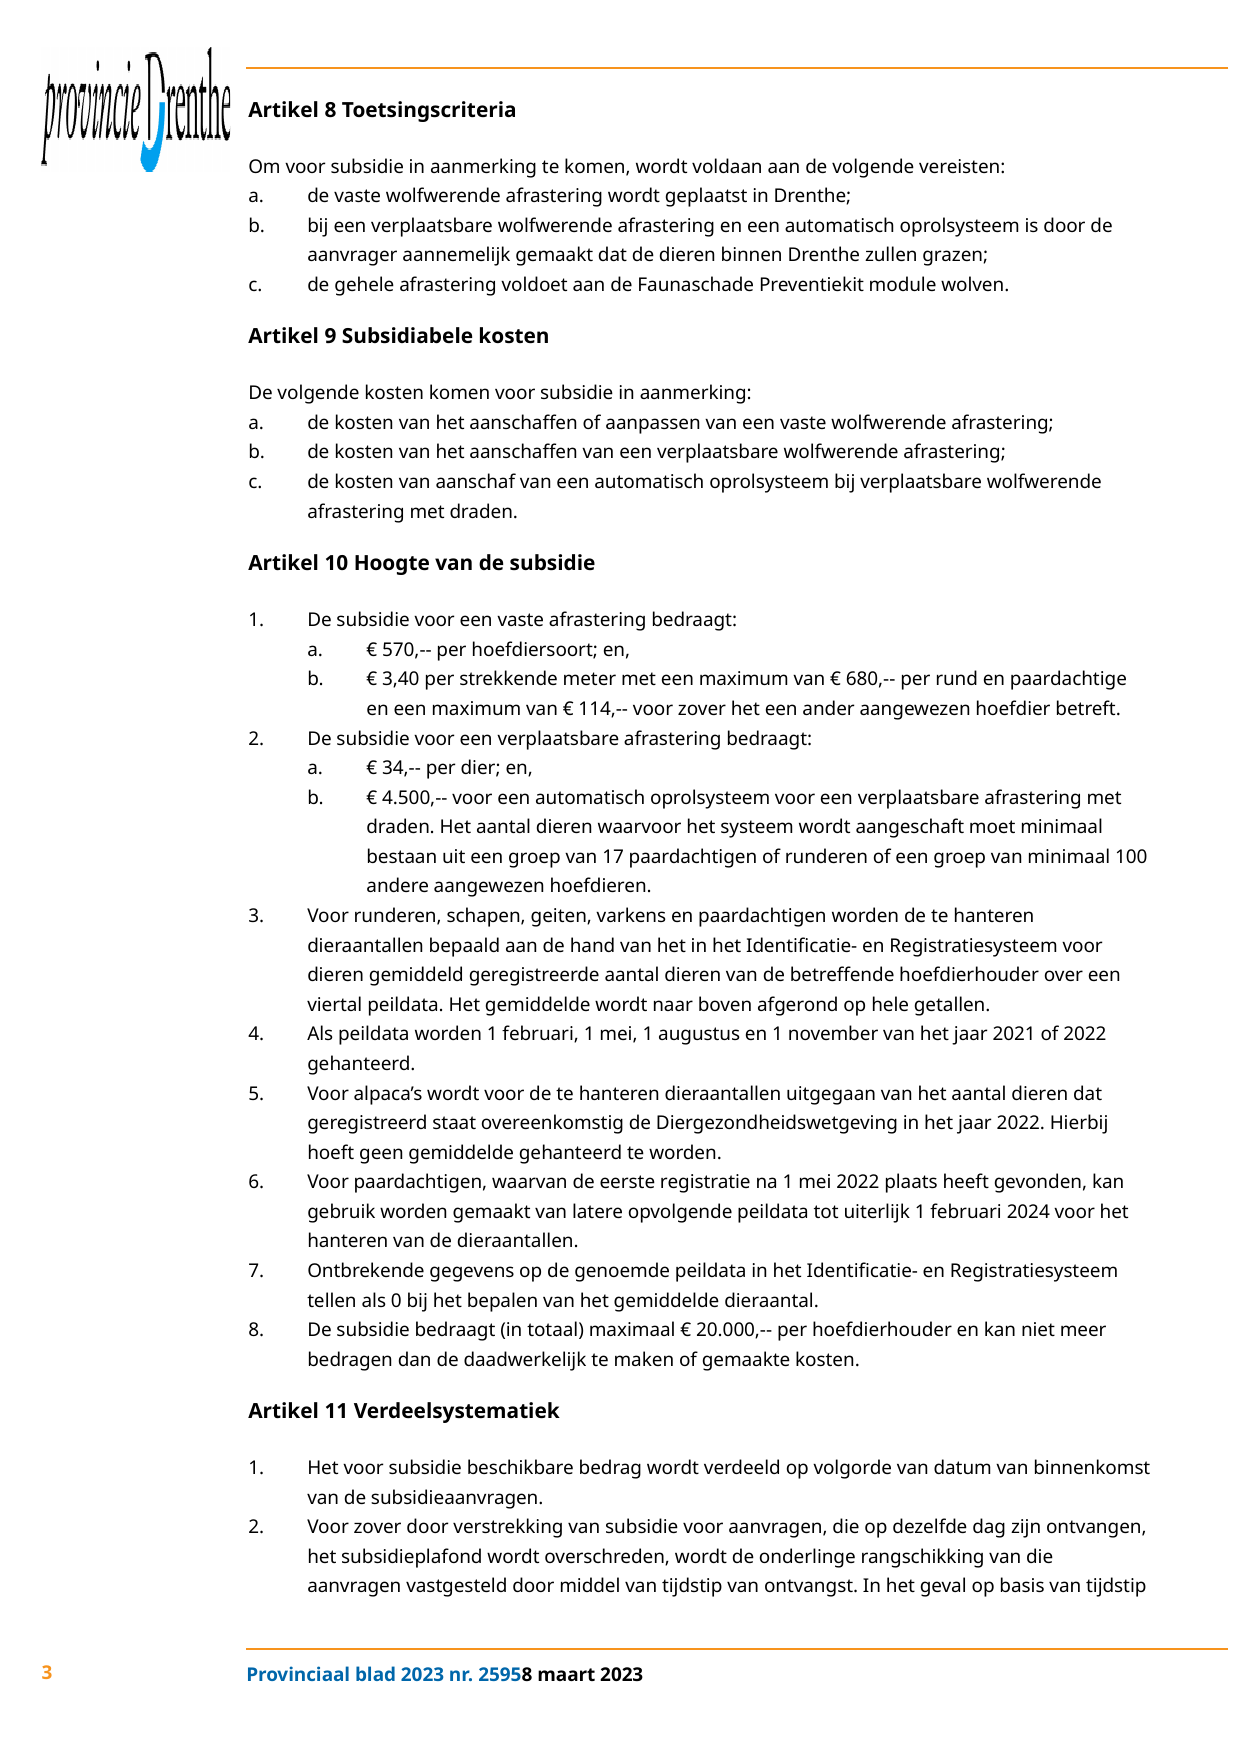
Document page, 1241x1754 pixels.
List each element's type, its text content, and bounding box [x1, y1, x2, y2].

list de kosten van het aanschaffen van een verplaatsbare wolfwerende afrastering; [248, 439, 1152, 464]
list € 34,-- per dier; en, [307, 754, 1152, 780]
list € 4.500,-- voor een automatisch oprolsysteem voor een verplaatsbare afrastering met draden. Het aantal dieren waarvoor het systeem wordt aangeschaft moet minimaal bestaan uit een groep van 17 paardachtigen of runderen of een groep van minimaal 100 andere aangewezen hoefdieren. [307, 784, 1152, 898]
list Ontbrekende gegevens op de genoemde peildata in het Identificatie- en Registratiesysteem tellen als 0 bij het bepalen van het gemiddelde dieraantal. [248, 1257, 1152, 1312]
text Artikel 9 Subsidiabele kosten [248, 322, 1152, 350]
picture [41, 47, 231, 172]
text De volgende kosten komen voor subsidie in aanmerking: [248, 379, 1152, 405]
list De subsidie bedraagt (in totaal) maximaal € 20.000,-- per hoefdierhouder en kan niet meer bedragen dan de daadwerkelijk te maken of gemaakte kosten. [248, 1316, 1152, 1372]
list Voor zover door verstrekking van subsidie voor aanvragen, die op dezelfde dag zijn ontvangen, het subsidieplafond wordt overschreden, wordt de onderlinge rangschikking van die aanvragen vastgesteld door middel van tijdstip van ontvangst. In het geval op basis van tijdstip [248, 1513, 1152, 1598]
list De subsidie voor een verplaatsbare afrastering bedraagt: [248, 725, 1152, 750]
text Artikel 11 Verdeelsystematiek [248, 1396, 1152, 1425]
list de kosten van het aanschaffen of aanpassen van een vaste wolfwerende afrastering; [248, 409, 1152, 435]
list bij een verplaatsbare wolfwerende afrastering en een automatisch oprolsysteem is door de aanvrager aannemelijk gemaakt dat de dieren binnen Drenthe zullen grazen; [248, 212, 1152, 267]
list Voor runderen, schapen, geiten, varkens en paardachtigen worden de te hanteren dieraantallen bepaald aan de hand van het in het Identificatie- en Registratiesysteem voor dieren gemiddeld geregistreerde aantal dieren van de betreffende hoefdierhouder over een viertal peildata. Het gemiddelde wordt naar boven afgerond op hele getallen. [248, 902, 1152, 1017]
list Voor paardachtigen, waarvan de eerste registratie na 1 mei 2022 plaats heeft gevonden, kan gebruik worden gemaakt van latere opvolgende peildata tot uiterlijk 1 februari 2024 voor het hanteren van de dieraantallen. [248, 1168, 1152, 1253]
list De subsidie voor een vaste afrastering bedraagt: [248, 606, 1152, 632]
list € 3,40 per strekkende meter met een maximum van € 680,-- per rund en paardachtige en een maximum van € 114,-- voor zover het een ander aangewezen hoefdier betreft. [307, 666, 1152, 721]
list de gehele afrastering voldoet aan de Faunaschade Preventiekit module wolven. [248, 271, 1152, 297]
list Als peildata worden 1 februari, 1 mei, 1 augustus en 1 november van het jaar 2021 of 2022 gehanteerd. [248, 1021, 1152, 1076]
list de kosten van aanschaf van een automatisch oprolsysteem bij verplaatsbare wolfwerende afrastering met draden. [248, 468, 1152, 524]
list € 570,-- per hoefdiersoort; en, [307, 636, 1152, 662]
text Artikel 8 Toetsingscriteria [248, 95, 1152, 123]
text Om voor subsidie in aanmerking te komen, wordt voldaan aan de volgende vereisten: [248, 153, 1152, 178]
list de vaste wolfwerende afrastering wordt geplaatst in Drenthe; [248, 182, 1152, 208]
text Artikel 10 Hoogte van de subsidie [248, 548, 1152, 577]
list Het voor subsidie beschikbare bedrag wordt verdeeld op volgorde van datum van binnenkomst van de subsidieaanvragen. [248, 1454, 1152, 1510]
list Voor alpaca’s wordt voor de te hanteren dieraantallen uitgegaan van het aantal dieren dat geregistreerd staat overeenkomstig de Diergezondheidswetgeving in het jaar 2022. Hierbij hoeft geen gemiddelde gehanteerd te worden. [248, 1080, 1152, 1164]
